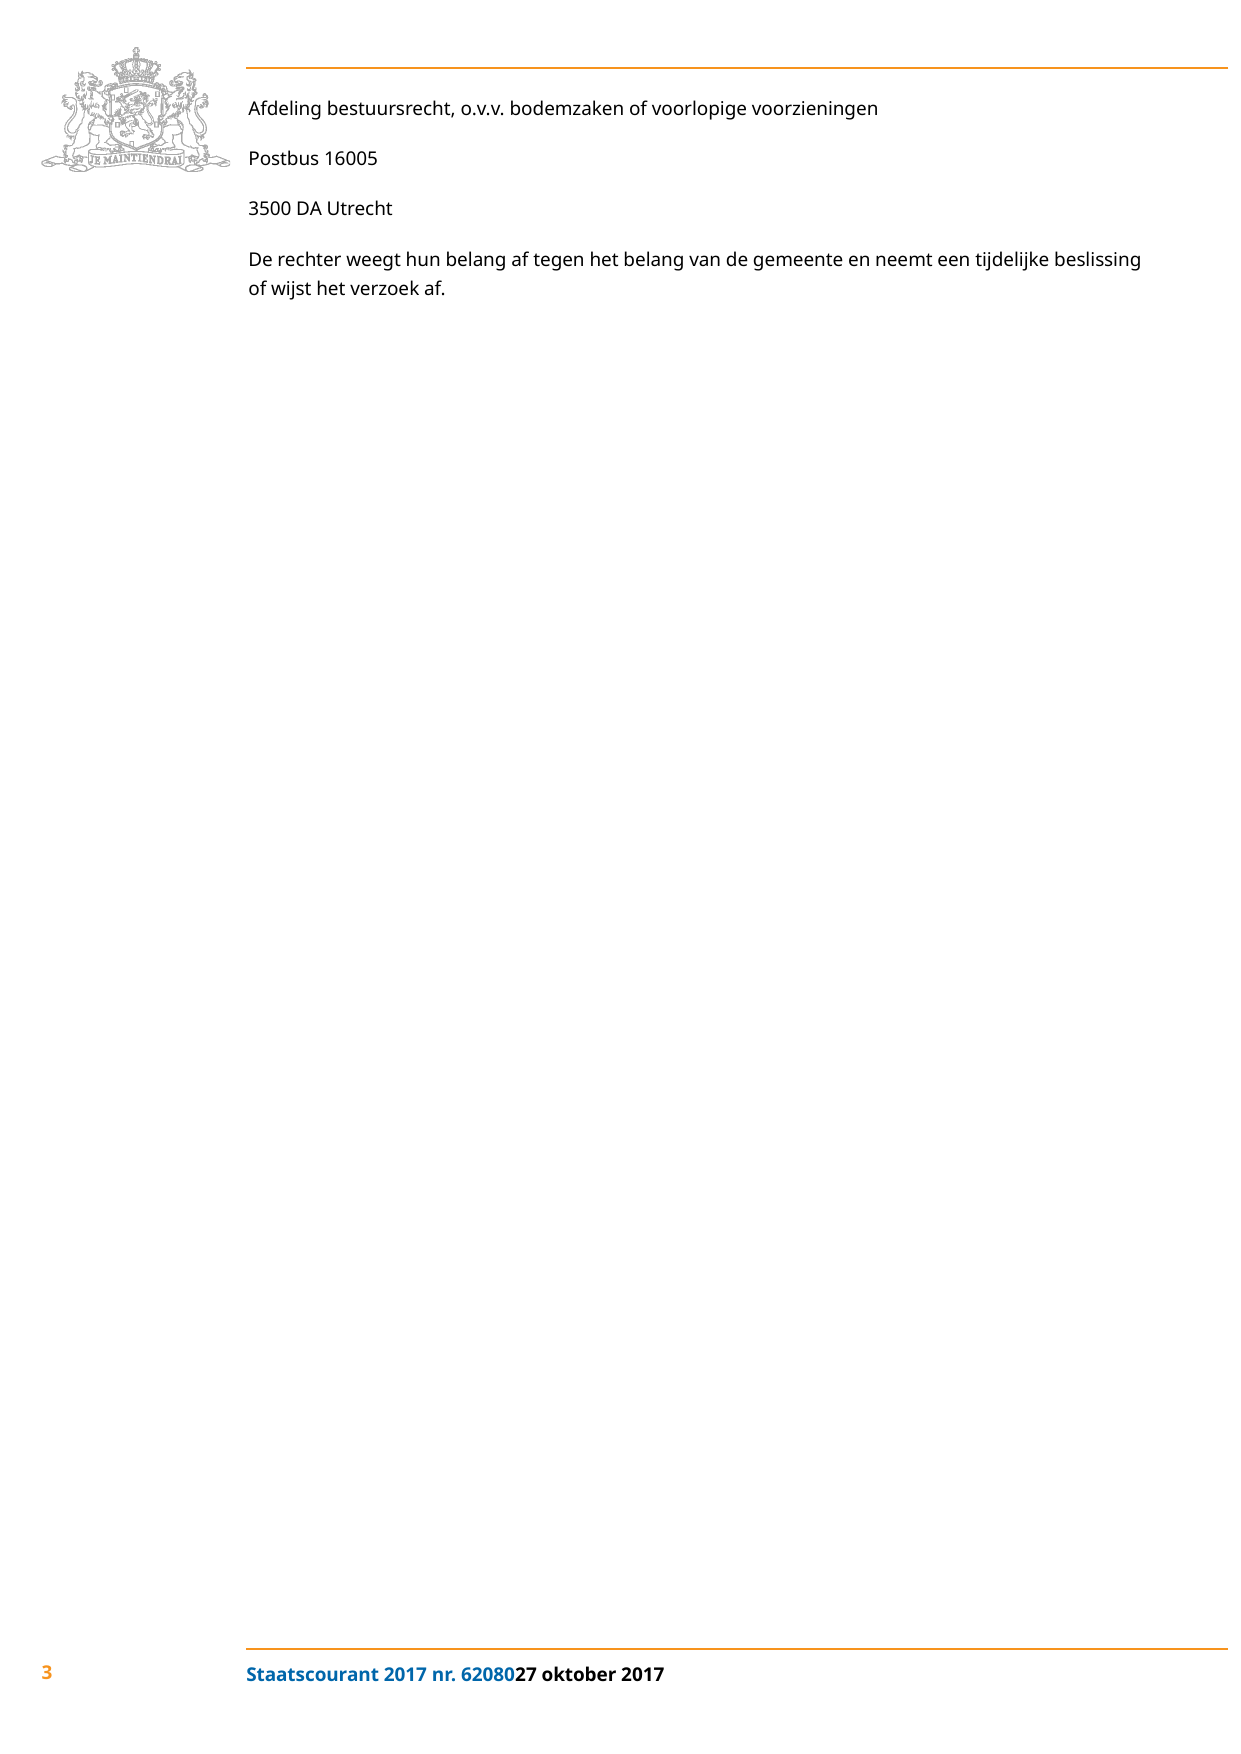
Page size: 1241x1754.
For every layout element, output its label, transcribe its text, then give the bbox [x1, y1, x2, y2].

picture [41, 47, 231, 172]
text Afdeling bestuursrecht, o.v.v. bodemzaken of voorlopige voorzieningen [248, 95, 1152, 121]
text De rechter weegt hun belang af tegen het belang van de gemeente en neemt een tijdelijke beslissing of wijst het verzoek af. [248, 246, 1152, 301]
text 3500 DA Utrecht [248, 196, 1152, 221]
text Postbus 16005 [248, 145, 1152, 171]
